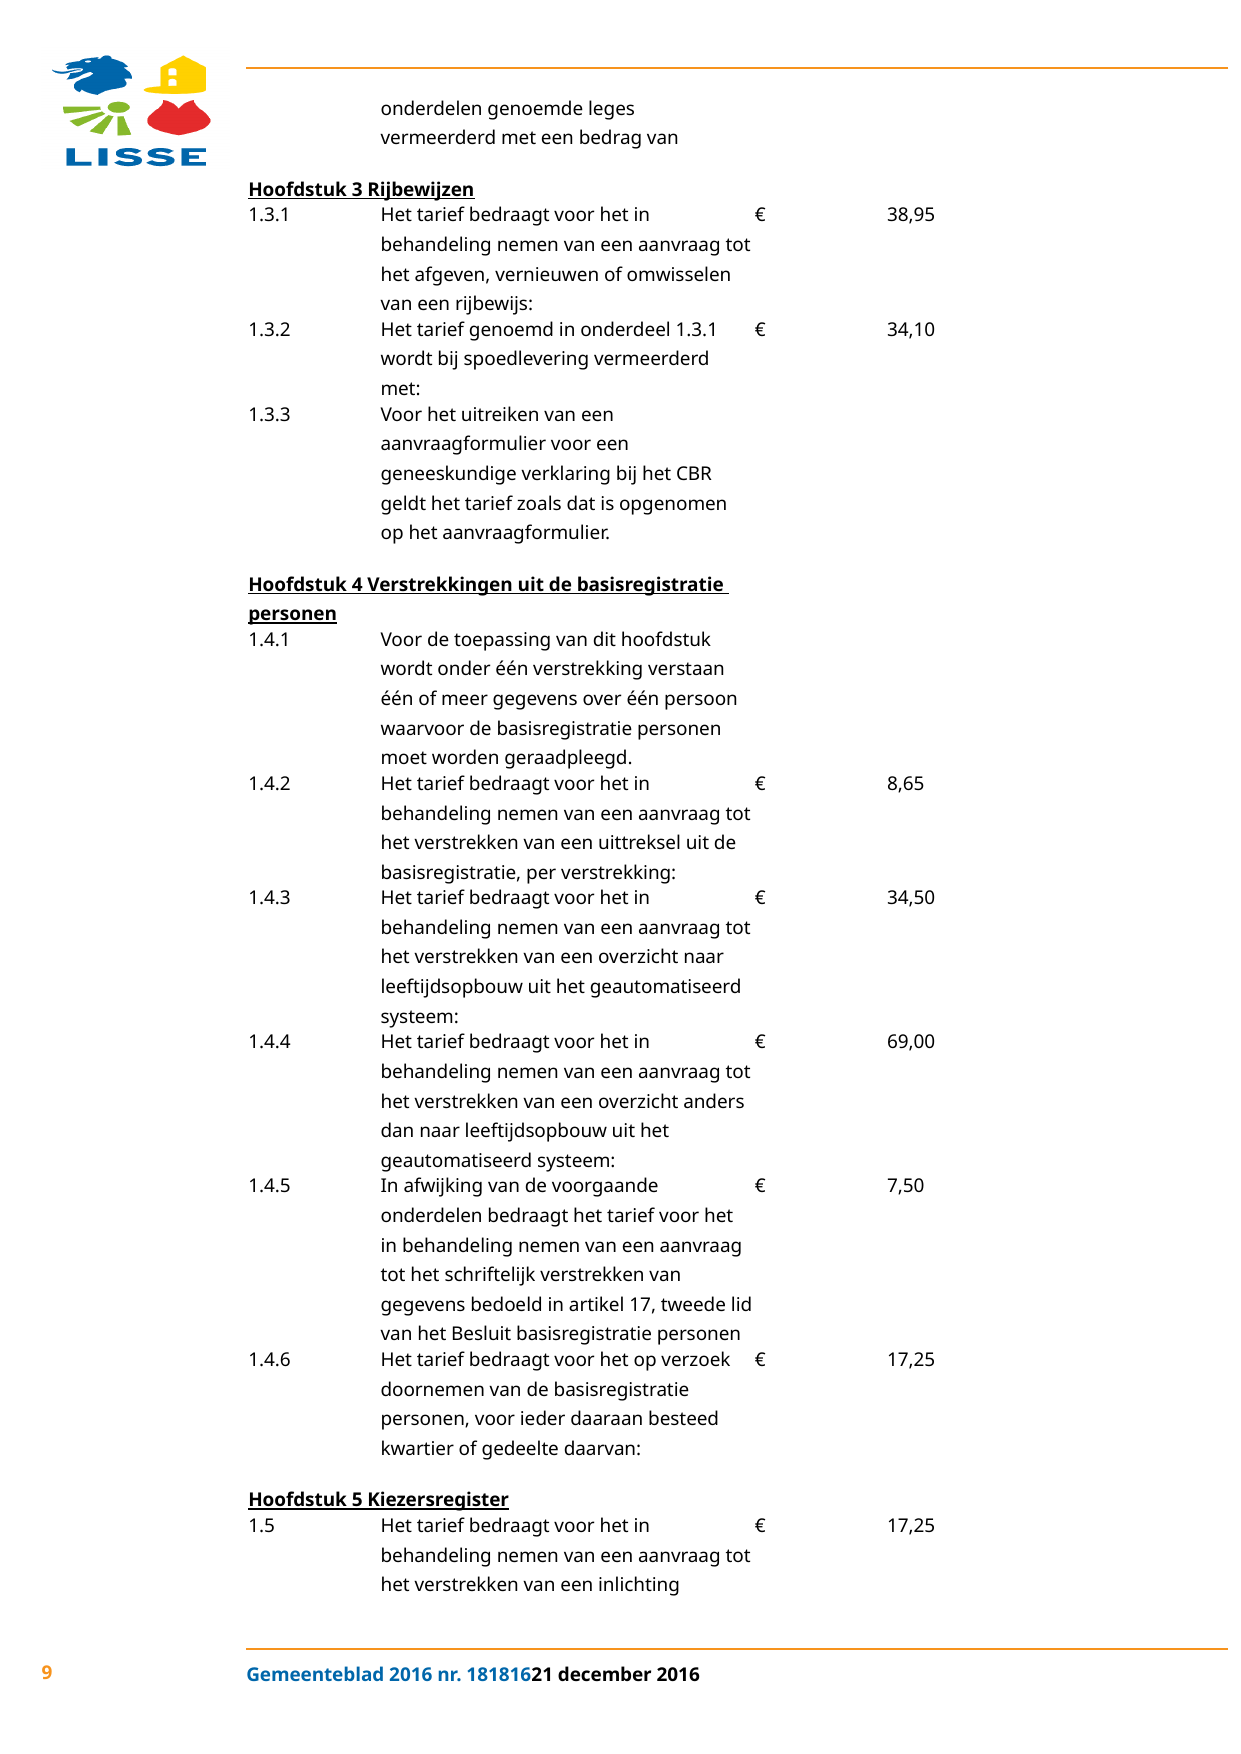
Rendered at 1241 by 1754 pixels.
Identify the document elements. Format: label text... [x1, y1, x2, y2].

table_cell [755, 571, 887, 626]
table_cell [755, 626, 887, 770]
table_cell [887, 401, 1019, 545]
table_cell [248, 150, 380, 176]
table_cell 38,95 [887, 202, 1019, 316]
table_cell Voor de toepassing van dit hoofdstuk wordt onder één verstrekking verstaan één of meer gegevens over één persoon waarvoor de basisregistratie personen moet worden geraadpleegd. [380, 626, 754, 770]
table_cell [248, 95, 380, 150]
table_cell [755, 401, 887, 545]
table_cell onderdelen genoemde leges vermeerderd met een bedrag van [380, 95, 754, 150]
table_cell 69,00 [887, 1029, 1019, 1173]
table_cell [755, 1487, 887, 1512]
table_cell [887, 176, 1019, 202]
table_cell [755, 176, 887, 202]
table_cell [755, 95, 887, 150]
table_cell Het tarief bedraagt voor het in behandeling nemen van een aanvraag tot het verstrekken van een inlichting [380, 1512, 754, 1597]
table_cell [755, 1461, 887, 1487]
table_cell 1.3.1 [248, 202, 380, 316]
table_cell [755, 150, 887, 176]
table_cell [887, 150, 1019, 176]
table_cell 1.3.2 [248, 316, 380, 401]
table_cell Het tarief genoemd in onderdeel 1.3.1 wordt bij spoedlevering vermeerderd met: [380, 316, 754, 401]
table_cell Het tarief bedraagt voor het in behandeling nemen van een aanvraag tot het verstrekken van een overzicht anders dan naar leeftijdsopbouw uit het geautomatiseerd systeem: [380, 1029, 754, 1173]
table_cell 1.4.2 [248, 770, 380, 884]
table_cell 1.4.5 [248, 1173, 380, 1346]
table_cell Het tarief bedraagt voor het in behandeling nemen van een aanvraag tot het verstrekken van een uittreksel uit de basisregistratie, per verstrekking: [380, 770, 754, 884]
table_cell 34,10 [887, 316, 1019, 401]
table_cell Het tarief bedraagt voor het in behandeling nemen van een aanvraag tot het verstrekken van een overzicht naar leeftijdsopbouw uit het geautomatiseerd systeem: [380, 885, 754, 1029]
table_cell € [755, 202, 887, 316]
table_cell Het tarief bedraagt voor het in behandeling nemen van een aanvraag tot het afgeven, vernieuwen of omwisselen van een rijbewijs: [380, 202, 754, 316]
table_cell [755, 545, 887, 571]
table_cell [887, 95, 1019, 150]
table_cell Voor het uitreiken van een aanvraagformulier voor een geneeskundige verklaring bij het CBR geldt het tarief zoals dat is opgenomen op het aanvraagformulier. [380, 401, 754, 545]
table_cell [887, 545, 1019, 571]
table_cell Hoofdstuk 3 Rijbewijzen [248, 176, 754, 202]
table_cell In afwijking van de voorgaande onderdelen bedraagt het tarief voor het in behandeling nemen van een aanvraag tot het schriftelijk verstrekken van gegevens bedoeld in artikel 17, tweede lid van het Besluit basisregistratie personen [380, 1173, 754, 1346]
table_cell 1.3.3 [248, 401, 380, 545]
table_cell [887, 1487, 1019, 1512]
table_cell € [755, 1029, 887, 1173]
table_cell [248, 545, 380, 571]
table_cell 1.4.1 [248, 626, 380, 770]
table_cell 7,50 [887, 1173, 1019, 1346]
table_cell 17,25 [887, 1512, 1019, 1597]
table_cell Hoofdstuk 4 Verstrekkingen uit de basisregistratie personen [248, 571, 754, 626]
table_cell 17,25 [887, 1346, 1019, 1461]
table_cell 1.4.4 [248, 1029, 380, 1173]
table_cell € [755, 1173, 887, 1346]
table_cell [380, 150, 754, 176]
table_cell [380, 1461, 754, 1487]
table_cell [248, 1461, 380, 1487]
table_cell [887, 571, 1019, 626]
table_cell 34,50 [887, 885, 1019, 1029]
picture [41, 47, 231, 172]
table_cell Het tarief bedraagt voor het op verzoek doornemen van de basisregistratie personen, voor ieder daaraan besteed kwartier of gedeelte daarvan: [380, 1346, 754, 1461]
table_cell € [755, 1346, 887, 1461]
table_cell € [755, 1512, 887, 1597]
table_cell € [755, 770, 887, 884]
table_cell 1.4.6 [248, 1346, 380, 1461]
table_cell 8,65 [887, 770, 1019, 884]
table_cell [380, 545, 754, 571]
table_cell [887, 626, 1019, 770]
table_cell [887, 1461, 1019, 1487]
table_cell 1.4.3 [248, 885, 380, 1029]
table_cell € [755, 885, 887, 1029]
table_cell € [755, 316, 887, 401]
table_cell Hoofdstuk 5 Kiezersregister [248, 1487, 754, 1512]
table_cell 1.5 [248, 1512, 380, 1597]
